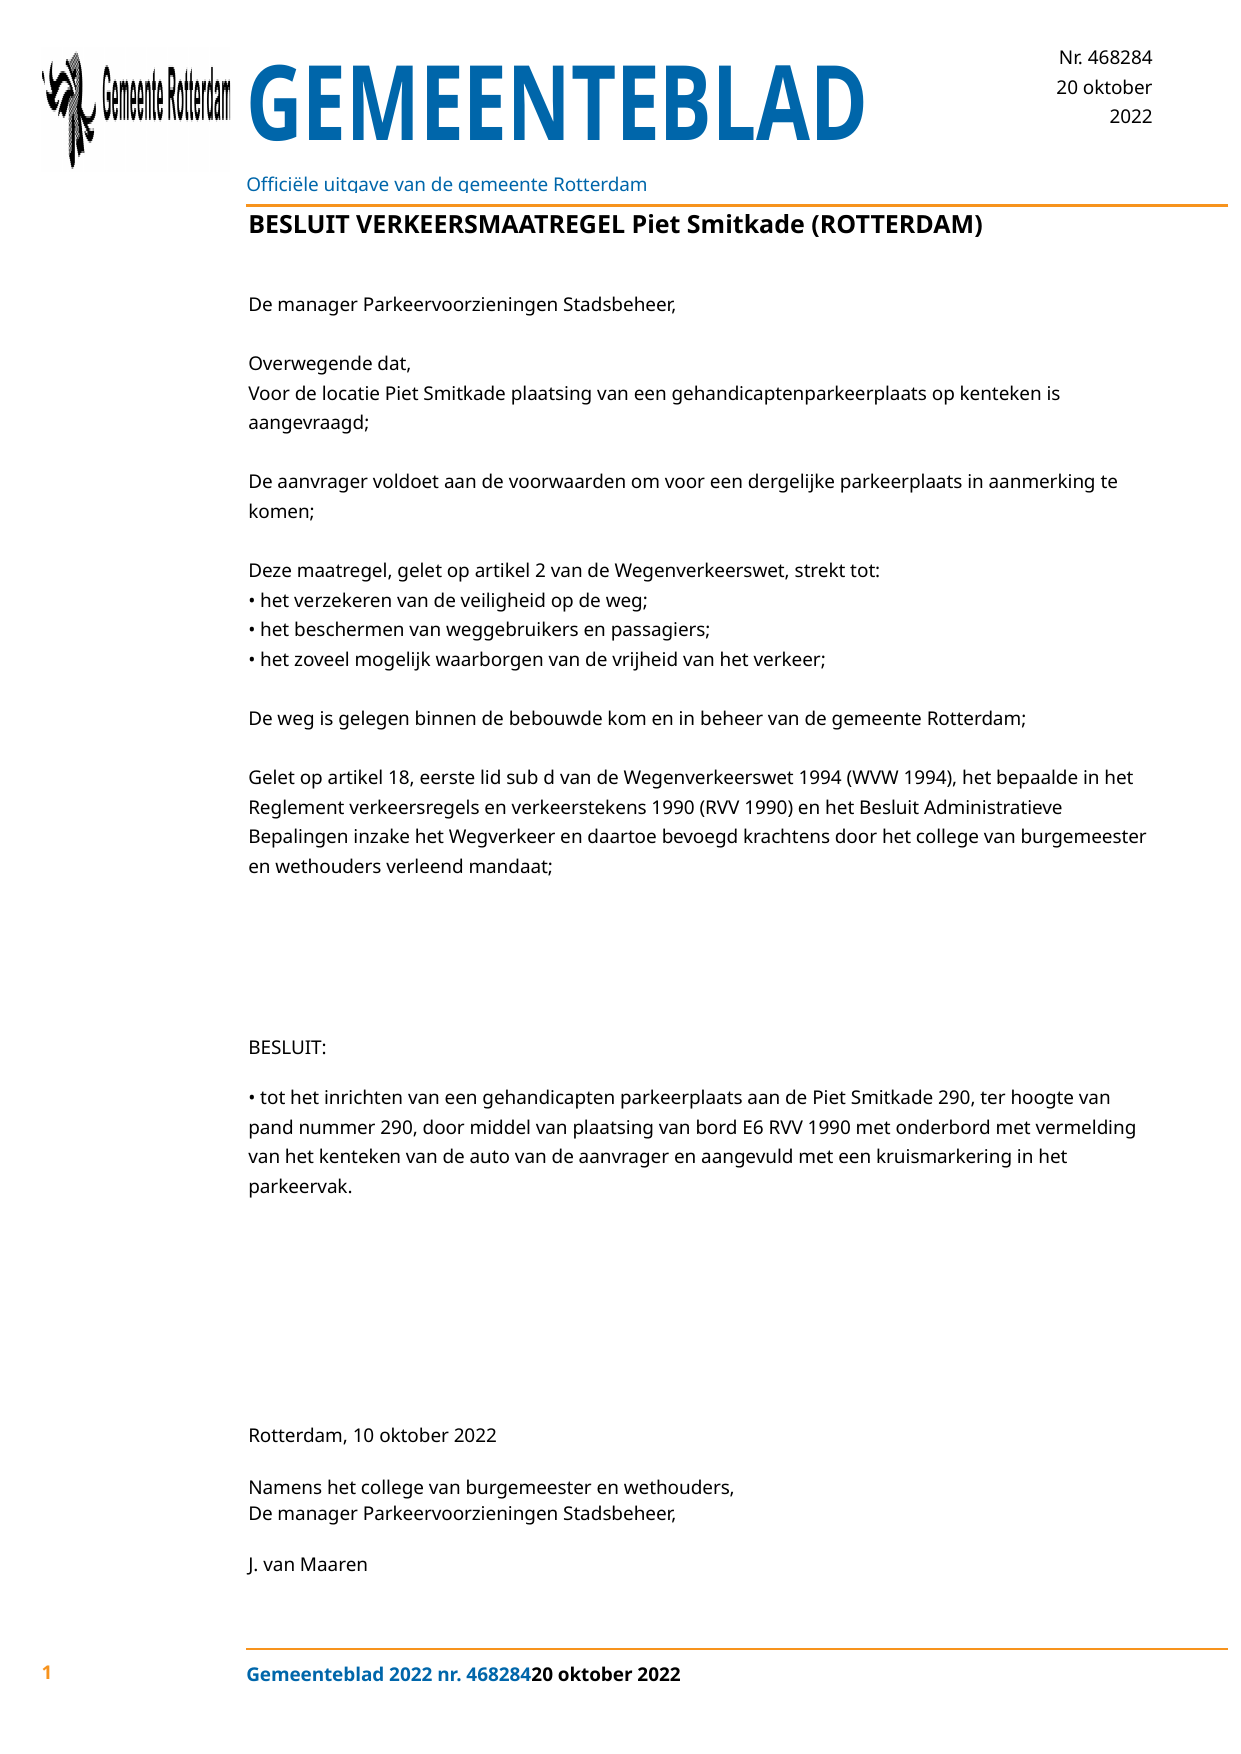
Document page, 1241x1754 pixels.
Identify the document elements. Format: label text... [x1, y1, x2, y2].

text BESLUIT: [248, 1034, 1152, 1060]
text Deze maatregel, gelet op artikel 2 van de Wegenverkeerswet, strekt tot: [248, 557, 1152, 583]
text • tot het inrichten van een gehandicapten parkeerplaats aan de Piet Smitkade 290, ter hoogte van pand nummer 290, door middel van plaatsing van bord E6 RVV 1990 met onderbord met vermelding van het kenteken van de auto van de aanvrager en aangevuld met een kruismarkering in het parkeervak. [248, 1084, 1152, 1199]
text • het zoveel mogelijk waarborgen van de vrijheid van het verkeer; [248, 646, 1152, 672]
text Overwegende dat, [248, 350, 1152, 376]
text BESLUIT VERKEERSMAATREGEL Piet Smitkade (ROTTERDAM) [248, 207, 1152, 241]
text Voor de locatie Piet Smitkade plaatsing van een gehandicaptenparkeerplaats op kenteken is aangevraagd; [248, 380, 1152, 435]
text Rotterdam, 10 oktober 2022 [248, 1423, 1152, 1448]
text • het verzekeren van de veiligheid op de weg; [248, 587, 1152, 613]
text De aanvrager voldoet aan de voorwaarden om voor een dergelijke parkeerplaats in aanmerking te komen; [248, 468, 1152, 524]
picture [41, 47, 231, 172]
text Namens het college van burgemeester en wethouders, [248, 1474, 1152, 1500]
text De manager Parkeervoorzieningen Stadsbeheer, [248, 291, 1152, 317]
text De weg is gelegen binnen de bebouwde kom en in beheer van de gemeente Rotterdam; [248, 705, 1152, 731]
text J. van Maaren [248, 1551, 1152, 1577]
text • het beschermen van weggebruikers en passagiers; [248, 616, 1152, 642]
text Gelet op artikel 18, eerste lid sub d van de Wegenverkeerswet 1994 (WVW 1994), het bepaalde in het Reglement verkeersregels en verkeerstekens 1990 (RVV 1990) en het Besluit Administratieve Bepalingen inzake het Wegverkeer en daartoe bevoegd krachtens door het college van burgemeester en wethouders verleend mandaat; [248, 764, 1152, 879]
text De manager Parkeervoorzieningen Stadsbeheer, [248, 1500, 1152, 1526]
